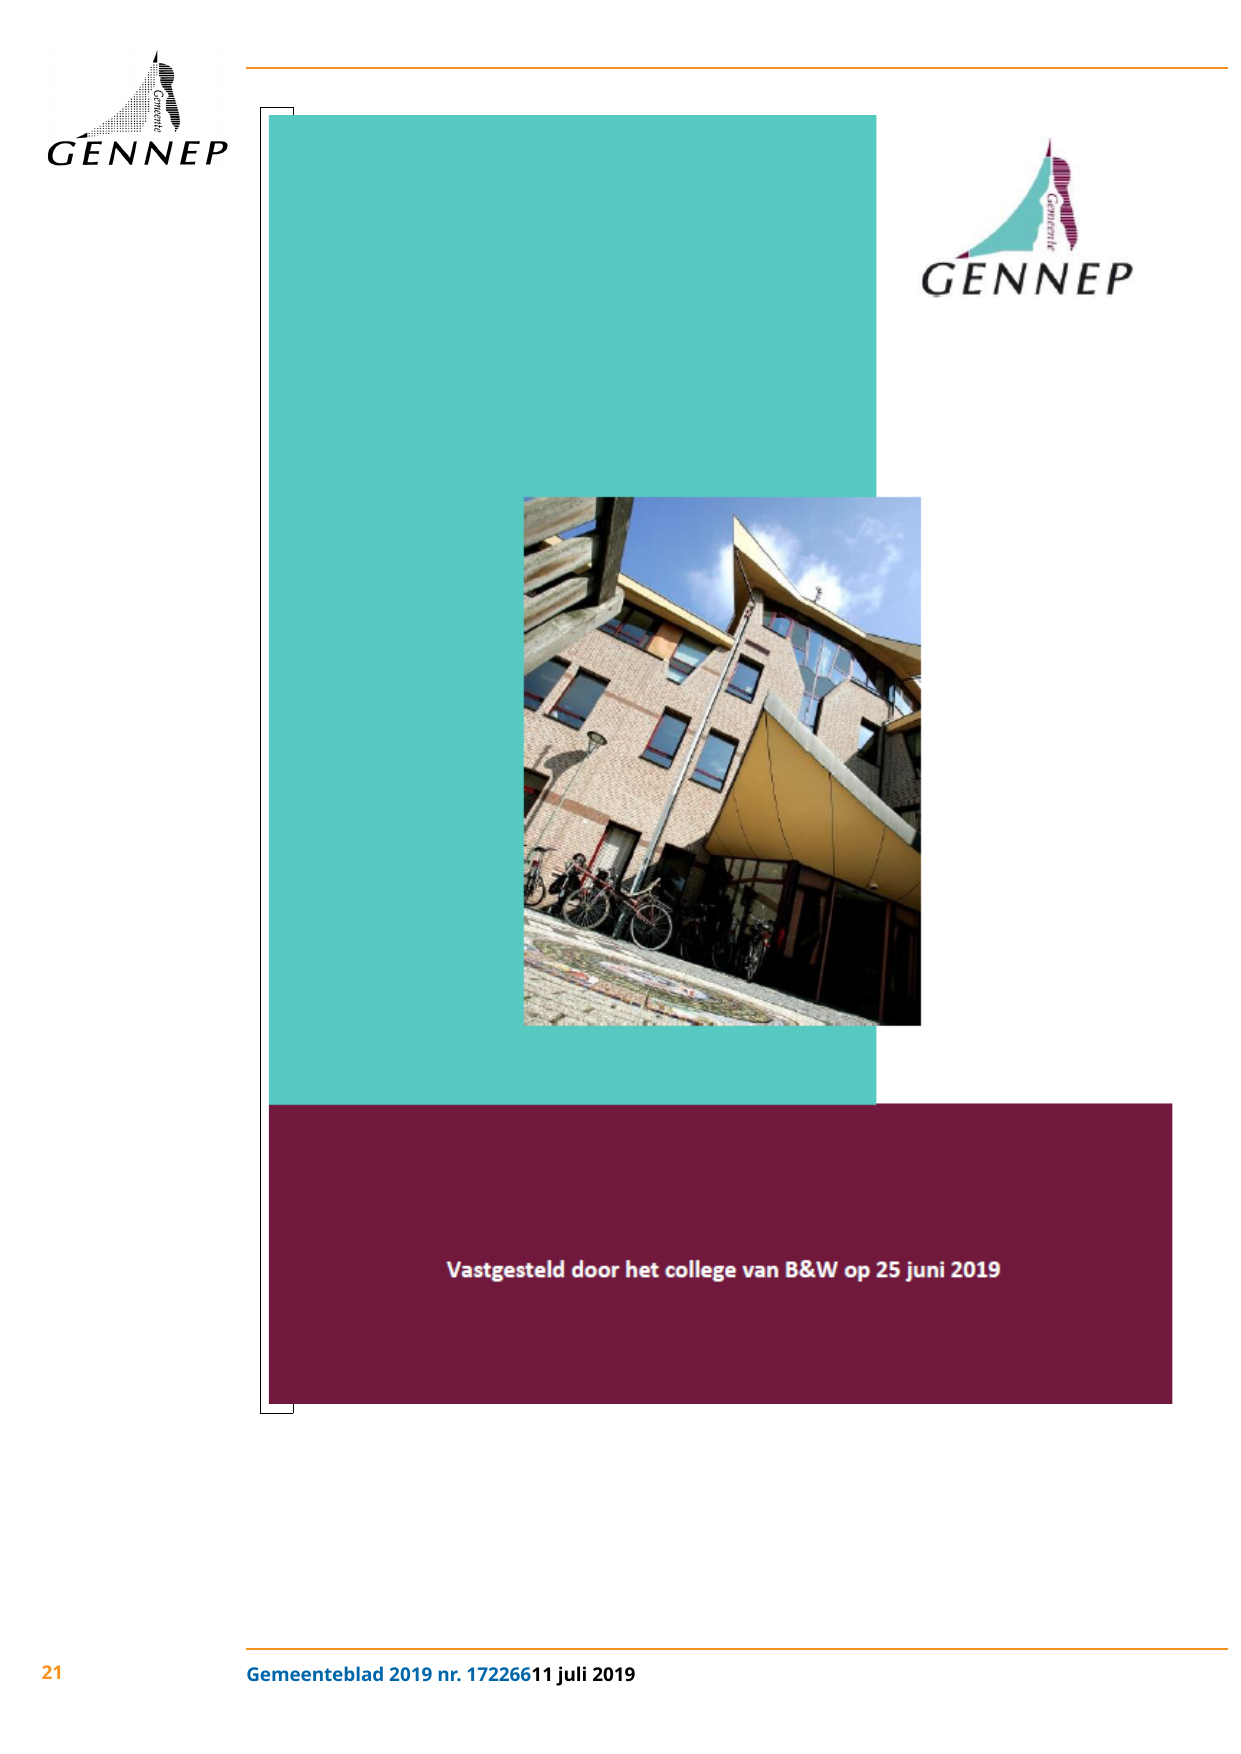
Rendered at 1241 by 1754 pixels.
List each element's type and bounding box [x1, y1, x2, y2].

picture [41, 47, 231, 172]
picture [268, 115, 1173, 1404]
